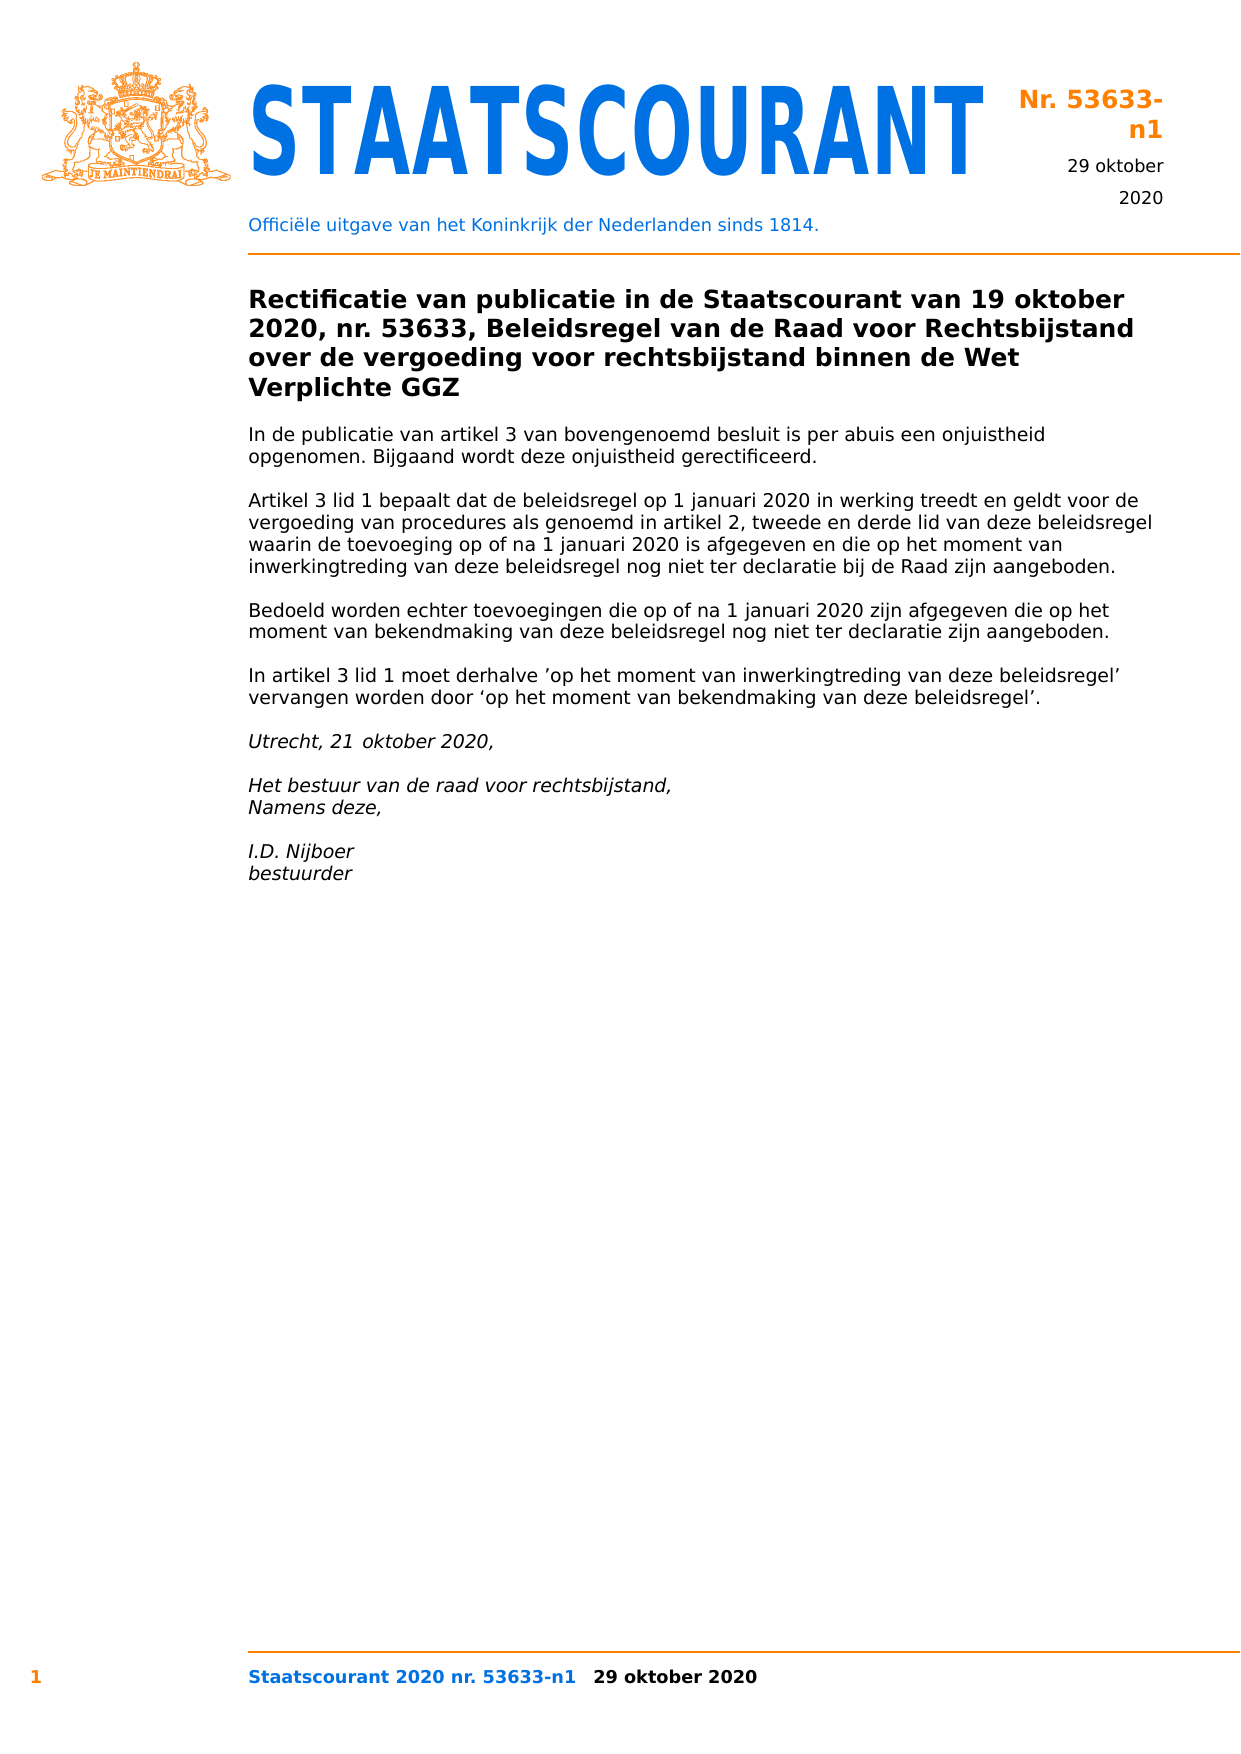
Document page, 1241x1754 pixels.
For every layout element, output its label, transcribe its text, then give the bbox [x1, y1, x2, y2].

text Utrecht, 21 oktober 2020, [248, 731, 1163, 753]
table_header [25, 62, 248, 253]
text In artikel 3 lid 1 moet derhalve ’op het moment van inwerkingtreding van deze beleidsregel’ vervangen worden door ‘op het moment van bekendmaking van deze beleidsregel’. [248, 665, 1163, 709]
subtitle Rectificatie van publicatie in de Staatscourant van 19 oktober 2020, nr. 53633, Beleidsregel van de Raad voor Rechtsbijstand over de vergoeding voor rechtsbijstand binnen de Wet Verplichte GGZ [248, 285, 1163, 402]
picture [41, 62, 231, 186]
table_cell 2020 [998, 183, 1240, 215]
text In de publicatie van artikel 3 van bovengenoemd besluit is per abuis een onjuistheid opgenomen. Bijgaand wordt deze onjuistheid gerectificeerd. [248, 424, 1163, 468]
table_header Nr. 53633-n1 [998, 62, 1240, 150]
text Bedoeld worden echter toevoegingen die op of na 1 januari 2020 zijn afgegeven die op het moment van bekendmaking van deze beleidsregel nog niet ter declaratie zijn aangeboden. [248, 599, 1163, 643]
table_header STAATSCOURANT [248, 62, 998, 215]
text Het bestuur van de raad voor rechtsbijstand, Namens deze, I.D. Nijboer bestuurder [248, 775, 1163, 885]
table_cell Officiële uitgave van het Koninkrijk der Nederlanden sinds 1814. [248, 215, 1240, 253]
text Artikel 3 lid 1 bepaalt dat de beleidsregel op 1 januari 2020 in werking treedt en geldt voor de vergoeding van procedures als genoemd in artikel 2, tweede en derde lid van deze beleidsregel waarin de toevoeging op of na 1 januari 2020 is afgegeven en die op het moment van inwerkingtreding van deze beleidsregel nog niet ter declaratie bij de Raad zijn aangeboden. [248, 490, 1163, 578]
table_cell 29 oktober [998, 150, 1240, 182]
